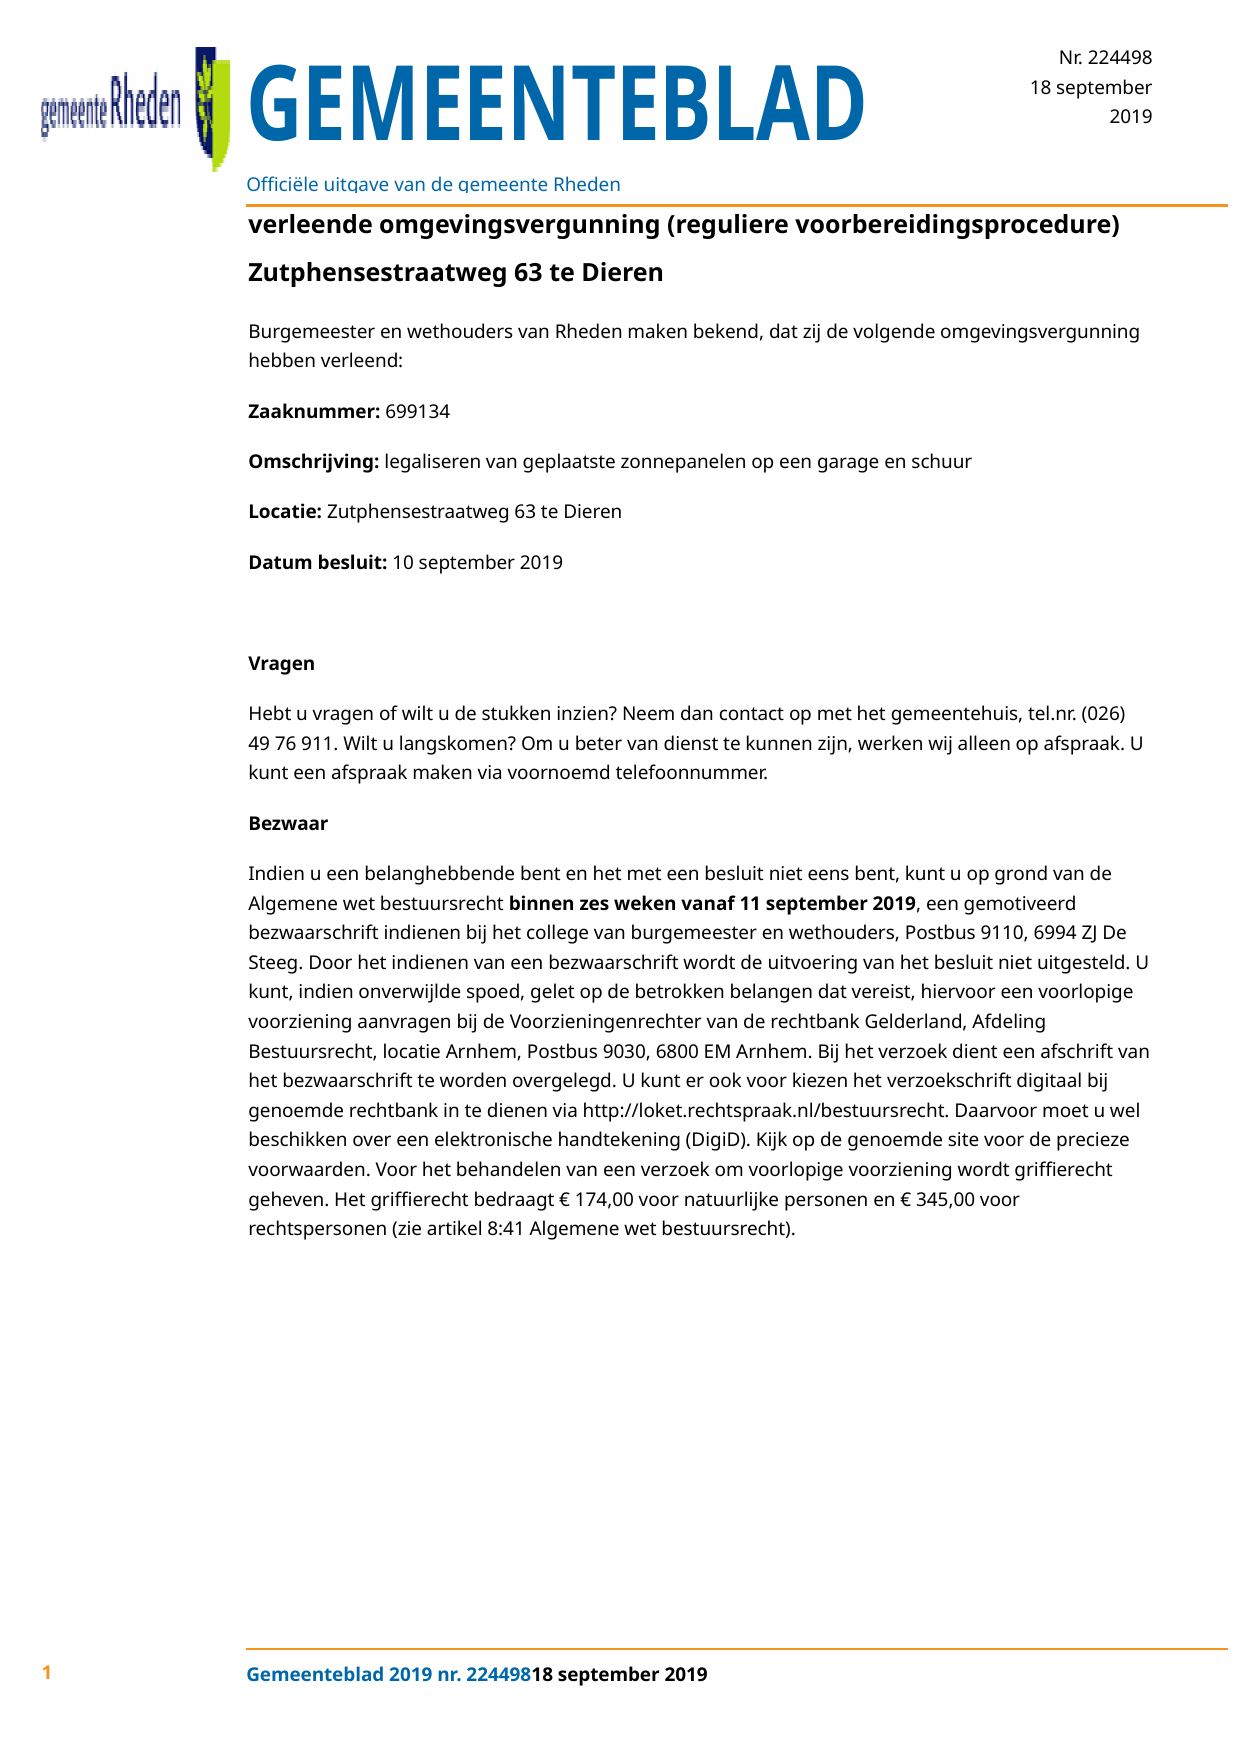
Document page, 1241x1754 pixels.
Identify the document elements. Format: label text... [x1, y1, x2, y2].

text Hebt u vragen of wilt u de stukken inzien? Neem dan contact op met het gemeentehuis, tel.nr. (026) 49 76 911. Wilt u langskomen? Om u beter van dienst te kunnen zijn, werken wij alleen op afspraak. U kunt een afspraak maken via voornoemd telefoonnummer. [248, 700, 1152, 785]
text Bezwaar [248, 810, 1152, 836]
text Indien u een belanghebbende bent en het met een besluit niet eens bent, kunt u op grond van de Algemene wet bestuursrecht binnen zes weken vanaf 11 september 2019, een gemotiveerd bezwaarschrift indienen bij het college van burgemeester en wethouders, Postbus 9110, 6994 ZJ De Steeg. Door het indienen van een bezwaarschrift wordt de uitvoering van het besluit niet uitgesteld. U kunt, indien onverwijlde spoed, gelet op de betrokken belangen dat vereist, hiervoor een voorlopige voorziening aanvragen bij de Voorzieningenrechter van de rechtbank Gelderland, Afdeling Bestuursrecht, locatie Arnhem, Postbus 9030, 6800 EM Arnhem. Bij het verzoek dient een afschrift van het bezwaarschrift te worden overgelegd. U kunt er ook voor kiezen het verzoekschrift digitaal bij genoemde rechtbank in te dienen via http://loket.rechtspraak.nl/bestuursrecht. Daarvoor moet u wel beschikken over een elektronische handtekening (DigiD). Kijk op de genoemde site voor de precieze voorwaarden. Voor het behandelen van een verzoek om voorlopige voorziening wordt griffierecht geheven. Het griffierecht bedraagt € 174,00 voor natuurlijke personen en € 345,00 voor rechtspersonen (zie artikel 8:41 Algemene wet bestuursrecht). [248, 860, 1152, 1241]
text Burgemeester en wethouders van Rheden maken bekend, dat zij de volgende omgevingsvergunning hebben verleend: [248, 318, 1152, 373]
text Locatie: Zutphensestraatweg 63 te Dieren [248, 499, 1152, 524]
text verleende omgevingsvergunning (reguliere voorbereidingsprocedure) Zutphensestraatweg 63 te Dieren [248, 207, 1152, 288]
picture [41, 47, 231, 172]
text Vragen [248, 650, 1152, 676]
text Omschrijving: legaliseren van geplaatste zonnepanelen op een garage en schuur [248, 448, 1152, 474]
text Zaaknummer: 699134 [248, 398, 1152, 424]
text Datum besluit: 10 september 2019 [248, 549, 1152, 575]
